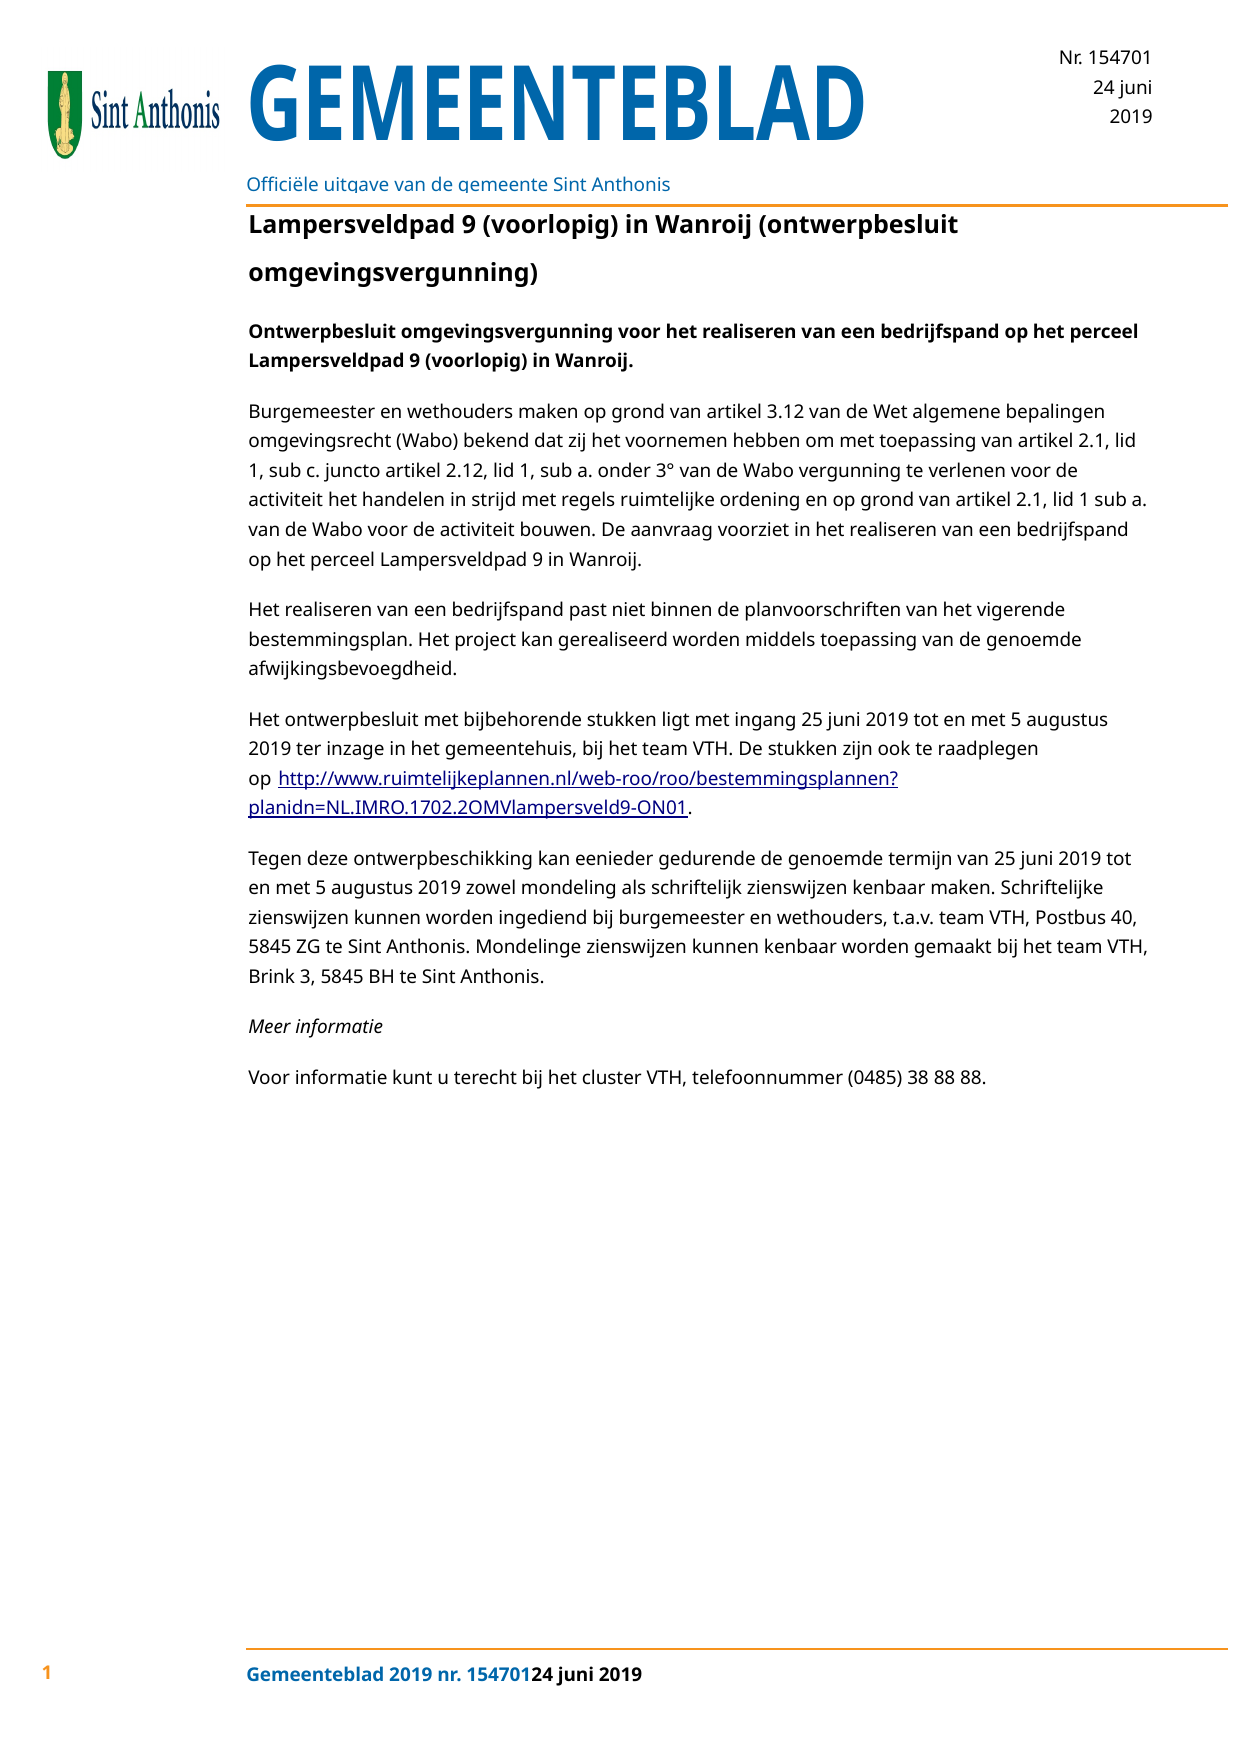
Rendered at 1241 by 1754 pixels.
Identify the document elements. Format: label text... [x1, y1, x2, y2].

text Tegen deze ontwerpbeschikking kan eenieder gedurende de genoemde termijn van 25 juni 2019 tot en met 5 augustus 2019 zowel mondeling als schriftelijk zienswijzen kenbaar maken. Schriftelijke zienswijzen kunnen worden ingediend bij burgemeester en wethouders, t.a.v. team VTH, Postbus 40, 5845 ZG te Sint Anthonis. Mondelinge zienswijzen kunnen kenbaar worden gemaakt bij het team VTH, Brink 3, 5845 BH te Sint Anthonis. [248, 845, 1152, 989]
text Het realiseren van een bedrijfspand past niet binnen de planvoorschriften van het vigerende bestemmingsplan. Het project kan gerealiseerd worden middels toepassing van de genoemde afwijkingsbevoegdheid. [248, 596, 1152, 681]
text Lampersveldpad 9 (voorlopig) in Wanroij (ontwerpbesluit omgevingsvergunning) [248, 207, 1152, 288]
text Burgemeester en wethouders maken op grond van artikel 3.12 van de Wet algemene bepalingen omgevingsrecht (Wabo) bekend dat zij het voornemen hebben om met toepassing van artikel 2.1, lid 1, sub c. juncto artikel 2.12, lid 1, sub a. onder 3° van de Wabo vergunning te verlenen voor de activiteit het handelen in strijd met regels ruimtelijke ordening en op grond van artikel 2.1, lid 1 sub a. van de Wabo voor de activiteit bouwen. De aanvraag voorziet in het realiseren van een bedrijfspand op het perceel Lampersveldpad 9 in Wanroij. [248, 398, 1152, 572]
text Meer informatie [248, 1014, 1152, 1039]
text Ontwerpbesluit omgevingsvergunning voor het realiseren van een bedrijfspand op het perceel Lampersveldpad 9 (voorlopig) in Wanroij. [248, 318, 1152, 373]
text Voor informatie kunt u terecht bij het cluster VTH, telefoonnummer (0485) 38 88 88. [248, 1064, 1152, 1090]
text Het ontwerpbesluit met bijbehorende stukken ligt met ingang 25 juni 2019 tot en met 5 augustus 2019 ter inzage in het gemeentehuis, bij het team VTH. De stukken zijn ook te raadplegen op http://www.ruimtelijkeplannen.nl/web-roo/roo/bestemmingsplannen?planidn=NL.IMRO.1702.2OMVlampersveld9-ON01. [248, 706, 1152, 820]
picture [41, 47, 231, 172]
